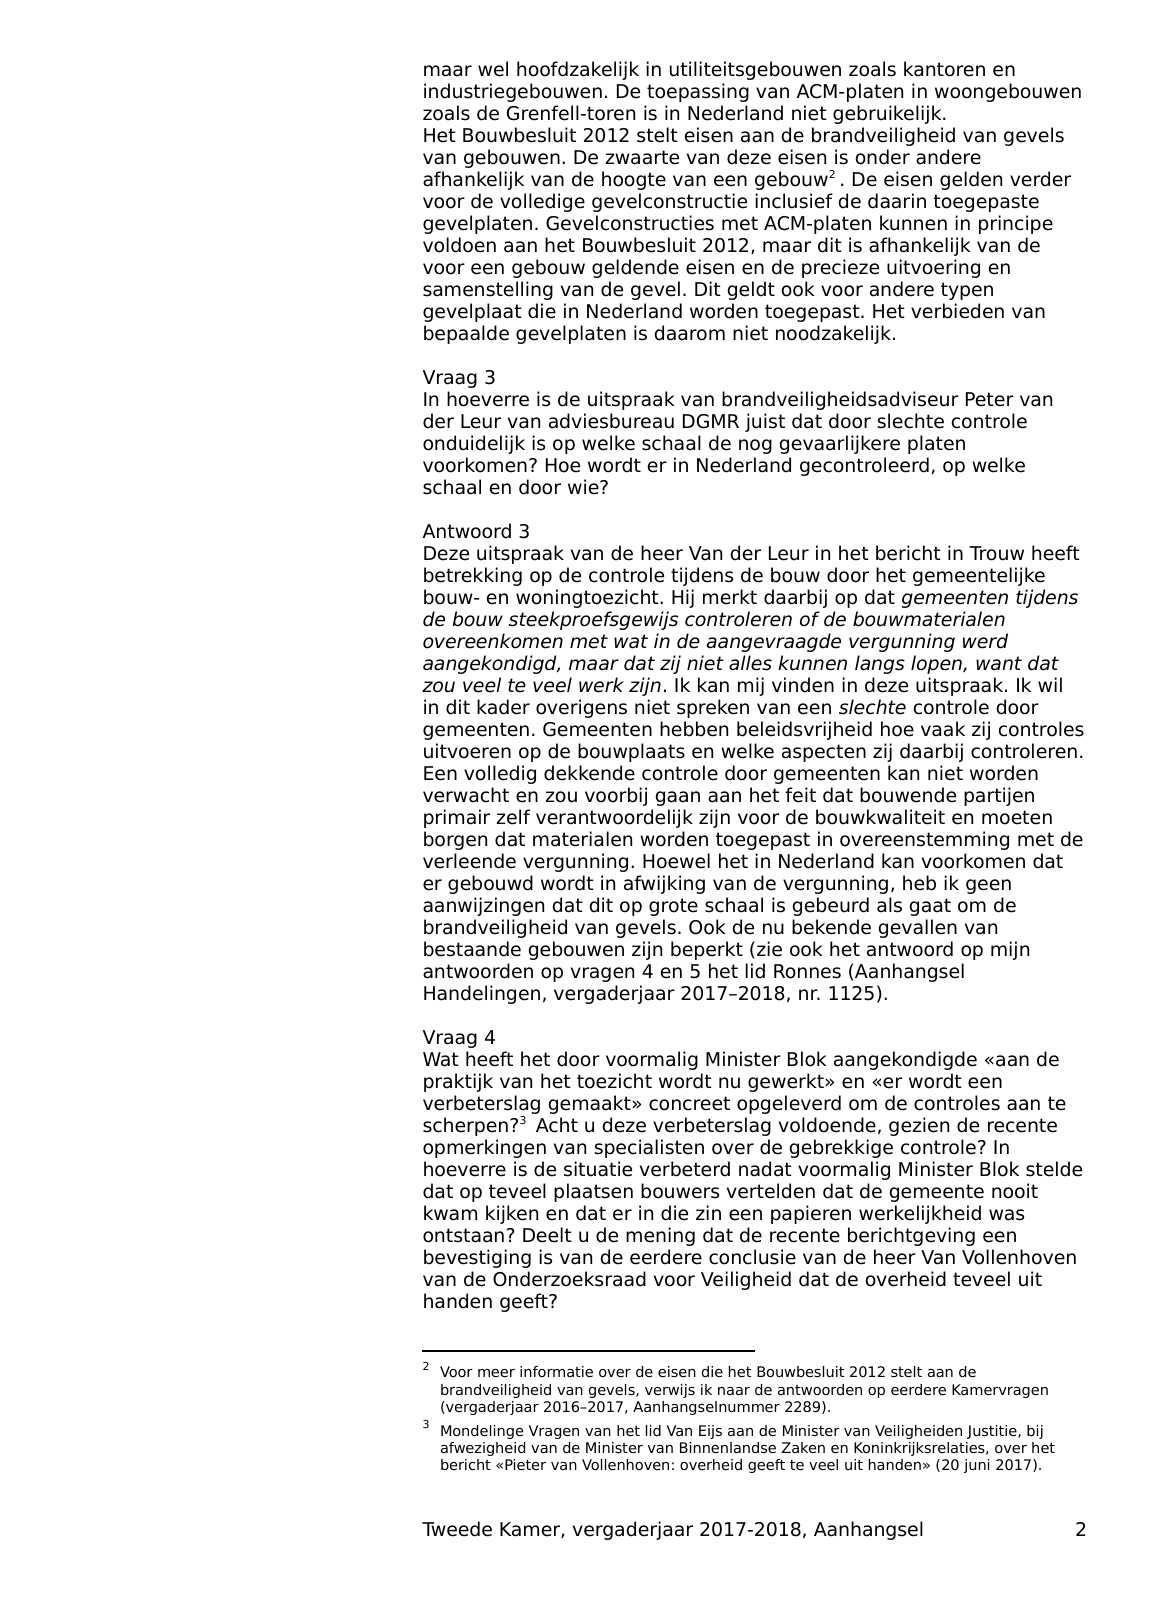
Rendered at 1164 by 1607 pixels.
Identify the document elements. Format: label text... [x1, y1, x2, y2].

text Antwoord 3 [422, 521, 1087, 543]
text Wat heeft het door voormalig Minister Blok aangekondigde «aan de praktijk van het toezicht wordt nu gewerkt» en «er wordt een verbeterslag gemaakt» concreet opgeleverd om de controles aan te scherpen? Acht u deze verbeterslag voldoende, gezien de recente opmerkingen van specialisten over de gebrekkige controle? In hoeverre is de situatie verbeterd nadat voormalig Minister Blok stelde dat op teveel plaatsen bouwers vertelden dat de gemeente nooit kwam kijken en dat er in die zin een papieren werkelijkheid was ontstaan? Deelt u de mening dat de recente berichtgeving een bevestiging is van de eerdere conclusie van de heer Van Vollenhoven van de Onderzoeksraad voor Veiligheid dat de overheid teveel uit handen geeft? [422, 1049, 1087, 1312]
text Het Bouwbesluit 2012 stelt eisen aan de brandveiligheid van gevels van gebouwen. De zwaarte van deze eisen is onder andere afhankelijk van de hoogte van een gebouw. De eisen gelden verder voor de volledige gevelconstructie inclusief de daarin toegepaste gevelplaten. Gevelconstructies met ACM-platen kunnen in principe voldoen aan het Bouwbesluit 2012, maar dit is afhankelijk van de voor een gebouw geldende eisen en de precieze uitvoering en samenstelling van de gevel. Dit geldt ook voor andere typen gevelplaat die in Nederland worden toegepast. Het verbieden van bepaalde gevelplaten is daarom niet noodzakelijk. [422, 125, 1087, 345]
text Vraag 3 [422, 367, 1087, 389]
text Vraag 4 [422, 1027, 1087, 1049]
text Voor meer informatie over de eisen die het Bouwbesluit 2012 stelt aan de brandveiligheid van gevels, verwijs ik naar de antwoorden op eerdere Kamervragen (vergaderjaar 2016–2017, Aanhangselnummer 2289). [422, 1360, 1087, 1416]
text Mondelinge Vragen van het lid Van Eijs aan de Minister van Veiligheiden Justitie, bij afwezigheid van de Minister van Binnenlandse Zaken en Koninkrijksrelaties, over het bericht «Pieter van Vollenhoven: overheid geeft te veel uit handen» (20 juni 2017). [422, 1418, 1087, 1474]
text Deze uitspraak van de heer Van der Leur in het bericht in Trouw heeft betrekking op de controle tijdens de bouw door het gemeentelijke bouw- en woningtoezicht. Hij merkt daarbij op dat gemeenten tijdens de bouw steekproefsgewijs controleren of de bouwmaterialen overeenkomen met wat in de aangevraagde vergunning werd aangekondigd, maar dat zij niet alles kunnen langs lopen, want dat zou veel te veel werk zijn. Ik kan mij vinden in deze uitspraak. Ik wil in dit kader overigens niet spreken van een slechte controle door gemeenten. Gemeenten hebben beleidsvrijheid hoe vaak zij controles uitvoeren op de bouwplaats en welke aspecten zij daarbij controleren. Een volledig dekkende controle door gemeenten kan niet worden verwacht en zou voorbij gaan aan het feit dat bouwende partijen primair zelf verantwoordelijk zijn voor de bouwkwaliteit en moeten borgen dat materialen worden toegepast in overeenstemming met de verleende vergunning. Hoewel het in Nederland kan voorkomen dat er gebouwd wordt in afwijking van de vergunning, heb ik geen aanwijzingen dat dit op grote schaal is gebeurd als gaat om de brandveiligheid van gevels. Ook de nu bekende gevallen van bestaande gebouwen zijn beperkt (zie ook het antwoord op mijn antwoorden op vragen 4 en 5 het lid Ronnes (Aanhangsel Handelingen, vergaderjaar 2017–2018, nr. 1125). [422, 543, 1087, 1004]
text maar wel hoofdzakelijk in utiliteitsgebouwen zoals kantoren en industriegebouwen. De toepassing van ACM-platen in woongebouwen zoals de Grenfell-toren is in Nederland niet gebruikelijk. [422, 59, 1087, 125]
text In hoeverre is de uitspraak van brandveiligheidsadviseur Peter van der Leur van adviesbureau DGMR juist dat door slechte controle onduidelijk is op welke schaal de nog gevaarlijkere platen voorkomen? Hoe wordt er in Nederland gecontroleerd, op welke schaal en door wie? [422, 389, 1087, 499]
